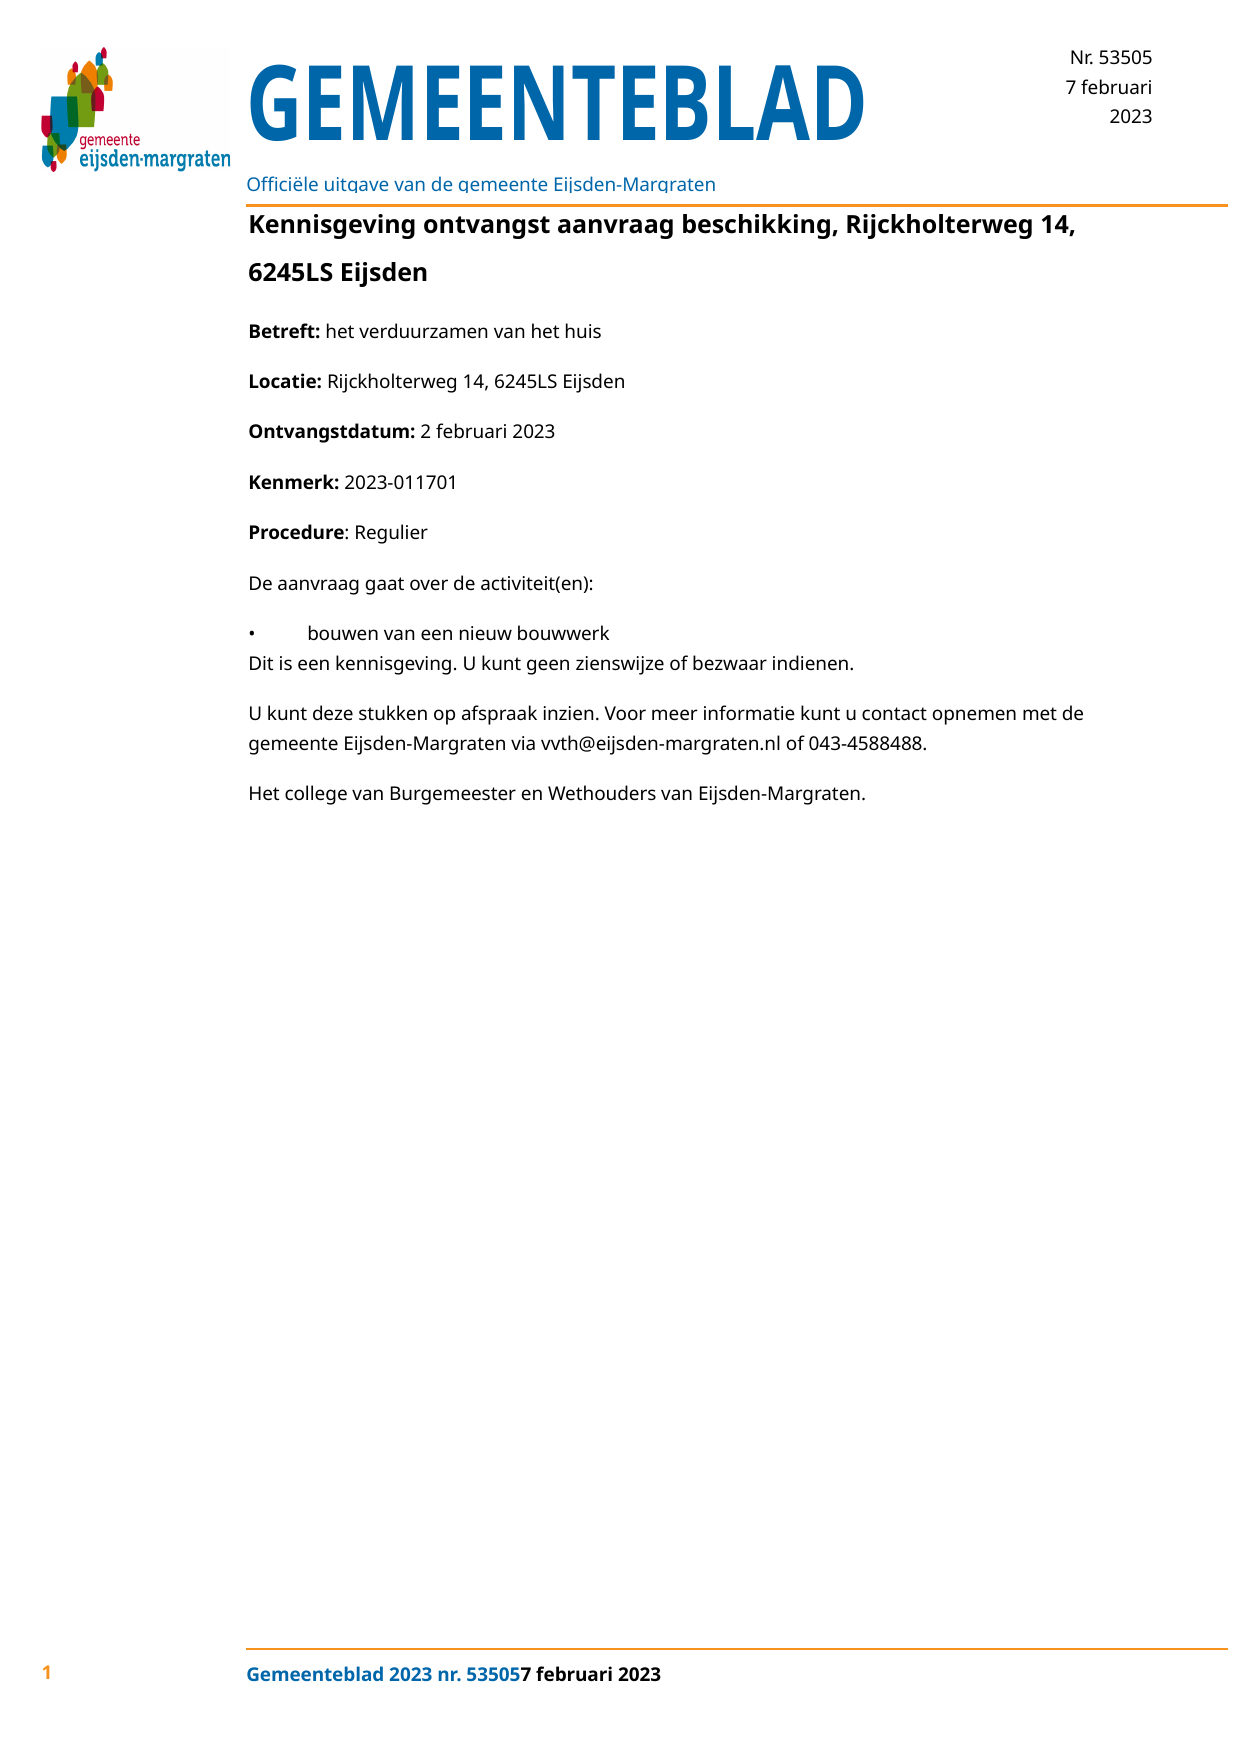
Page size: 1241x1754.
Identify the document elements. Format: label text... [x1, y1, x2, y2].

text Betreft: het verduurzamen van het huis [248, 318, 1152, 344]
text Procedure: Regulier [248, 519, 1152, 545]
text Dit is een kennisgeving. U kunt geen zienswijze of bezwaar indienen. [248, 650, 1152, 676]
list bouwen van een nieuw bouwwerk [248, 620, 1152, 646]
text Kenmerk: 2023-011701 [248, 469, 1152, 495]
picture [41, 47, 231, 172]
text Ontvangstdatum: 2 februari 2023 [248, 419, 1152, 444]
text Locatie: Rijckholterweg 14, 6245LS Eijsden [248, 368, 1152, 394]
text U kunt deze stukken op afspraak inzien. Voor meer informatie kunt u contact opnemen met de gemeente Eijsden-Margraten via vvth@eijsden-margraten.nl of 043-4588488. [248, 700, 1152, 756]
text Het college van Burgemeester en Wethouders van Eijsden-Margraten. [248, 780, 1152, 806]
text De aanvraag gaat over de activiteit(en): [248, 570, 1152, 596]
text Kennisgeving ontvangst aanvraag beschikking, Rijckholterweg 14, 6245LS Eijsden [248, 207, 1152, 288]
